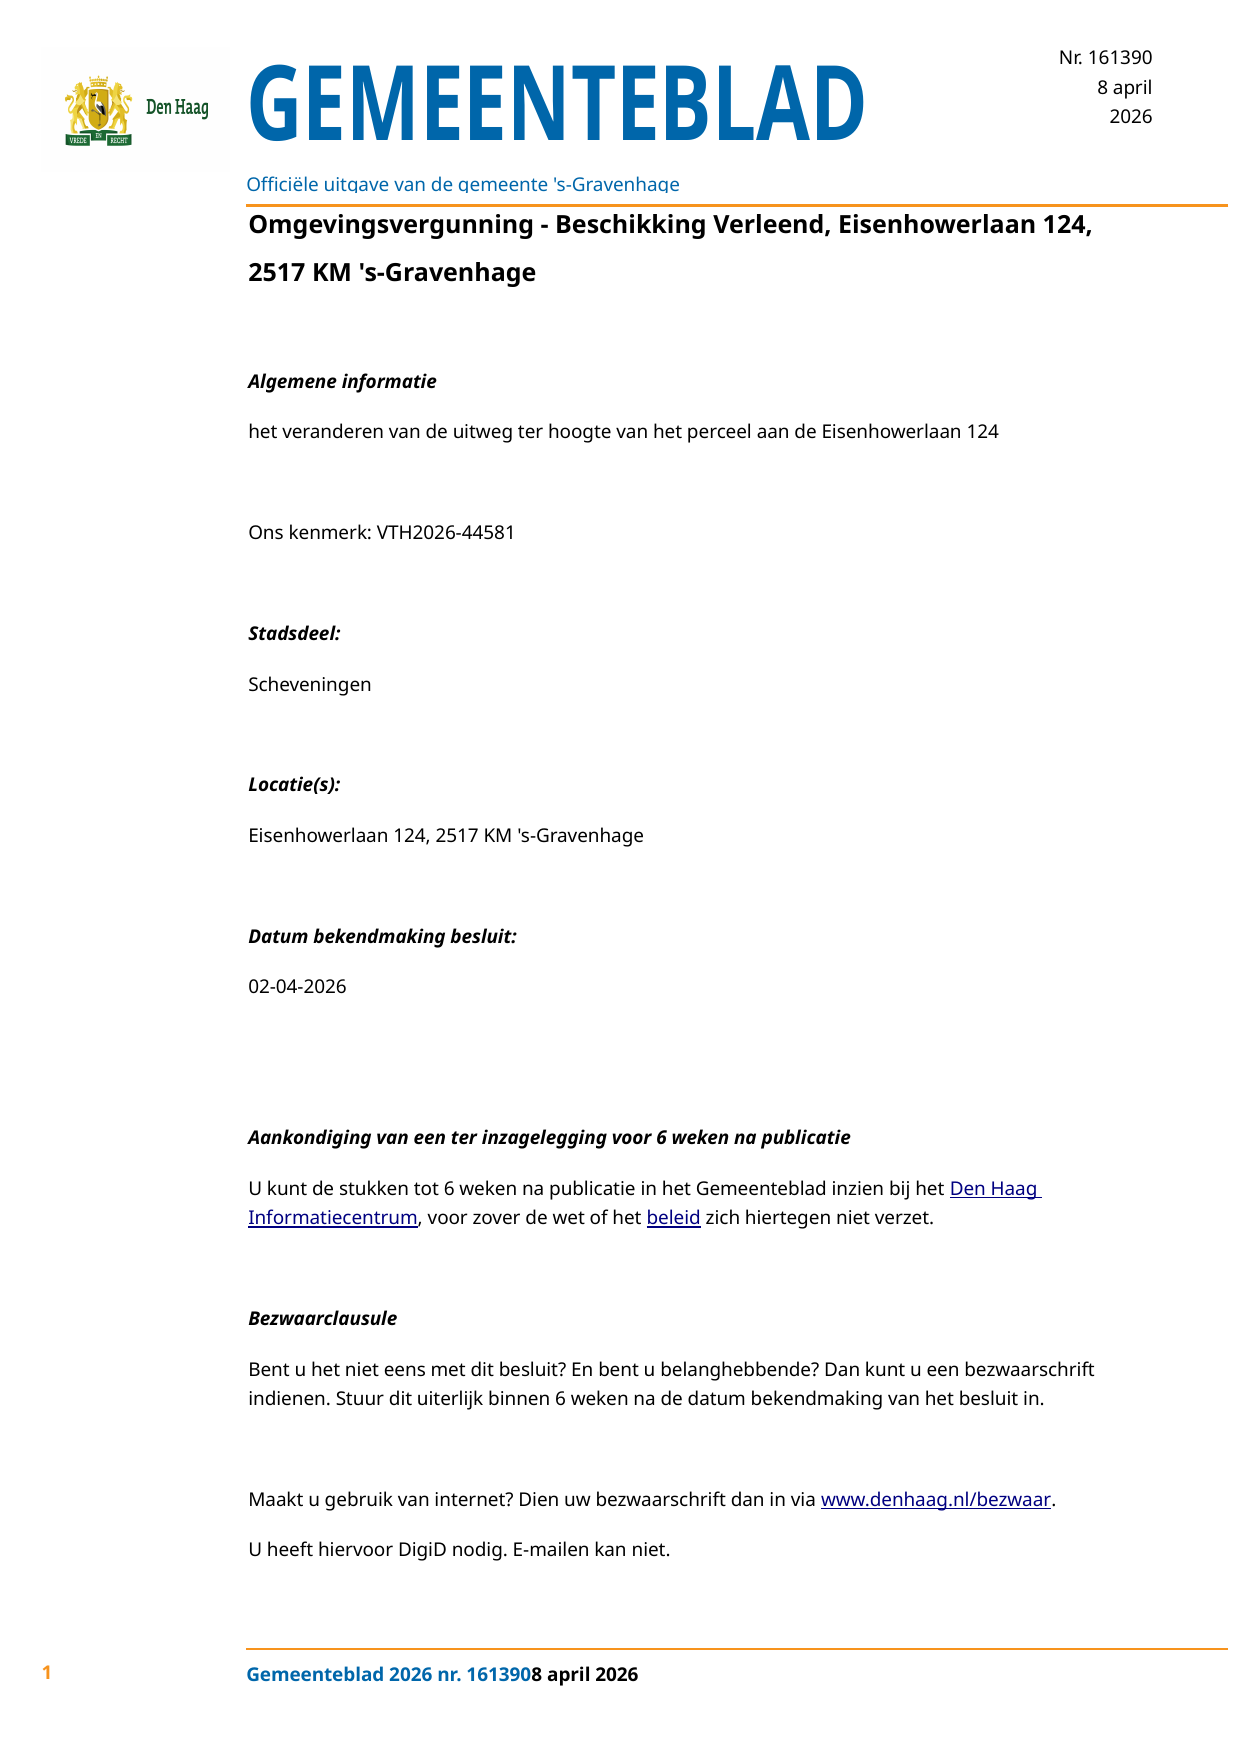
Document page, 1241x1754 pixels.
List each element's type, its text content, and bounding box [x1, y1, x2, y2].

text Eisenhowerlaan 124, 2517 KM 's-Gravenhage [248, 822, 1152, 848]
text Omgevingsvergunning - Beschikking Verleend, Eisenhowerlaan 124, 2517 KM 's-Gravenhage [248, 207, 1152, 288]
text Bent u het niet eens met dit besluit? En bent u belanghebbende? Dan kunt u een bezwaarschrift indienen. Stuur dit uiterlijk binnen 6 weken na de datum bekendmaking van het besluit in. [248, 1356, 1152, 1411]
text Maakt u gebruik van internet? Dien uw bezwaarschrift dan in via www.denhaag.nl/bezwaar. [248, 1486, 1152, 1512]
text Stadsdeel: [248, 620, 1152, 646]
picture [41, 47, 231, 172]
text Aankondiging van een ter inzagelegging voor 6 weken na publicatie [248, 1124, 1152, 1150]
text U kunt de stukken tot 6 weken na publicatie in het Gemeenteblad inzien bij het Den Haag Informatiecentrum, voor zover de wet of het beleid zich hiertegen niet verzet. [248, 1175, 1152, 1230]
text Ons kenmerk: VTH2026-44581 [248, 519, 1152, 545]
text Locatie(s): [248, 772, 1152, 797]
text Scheveningen [248, 671, 1152, 697]
text 02-04-2026 [248, 973, 1152, 999]
text Bezwaarclausule [248, 1305, 1152, 1331]
text Datum bekendmaking besluit: [248, 923, 1152, 949]
text Algemene informatie [248, 368, 1152, 394]
text het veranderen van de uitweg ter hoogte van het perceel aan de Eisenhowerlaan 124 [248, 419, 1152, 444]
text U heeft hiervoor DigiD nodig. E-mailen kan niet. [248, 1537, 1152, 1562]
